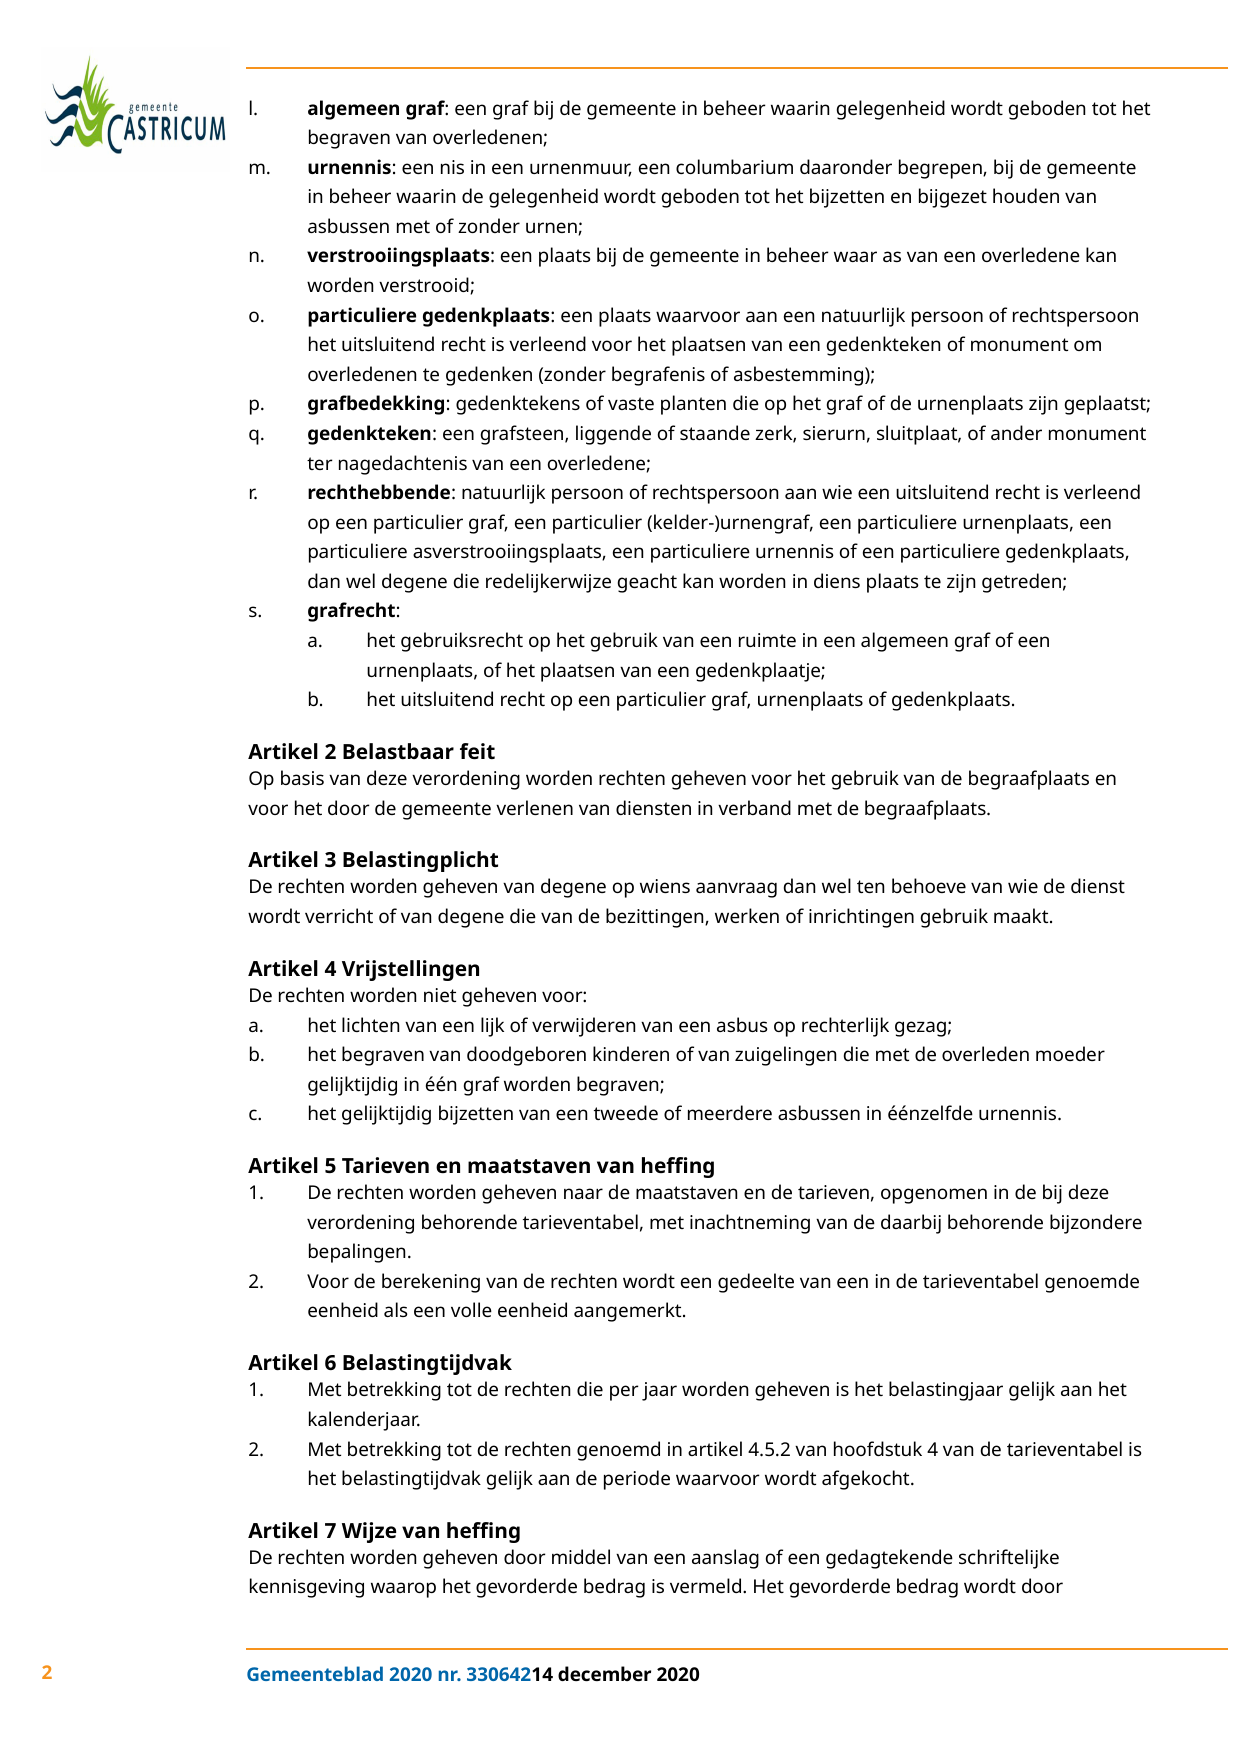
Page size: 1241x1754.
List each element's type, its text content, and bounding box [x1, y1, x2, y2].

list urnennis: een nis in een urnenmuur, een columbarium daaronder begrepen, bij de gemeente in beheer waarin de gelegenheid wordt geboden tot het bijzetten en bijgezet houden van asbussen met of zonder urnen; [248, 154, 1152, 239]
list Voor de berekening van de rechten wordt een gedeelte van een in de tarieventabel genoemde eenheid als een volle eenheid aangemerkt. [248, 1268, 1152, 1323]
list particuliere gedenkplaats: een plaats waarvoor aan een natuurlijk persoon of rechtspersoon het uitsluitend recht is verleend voor het plaatsen van een gedenkteken of monument om overledenen te gedenken (zonder begrafenis of asbestemming); [248, 302, 1152, 387]
list grafrecht: [248, 598, 1152, 623]
text Artikel 5 Tarieven en maatstaven van heffing [248, 1151, 1152, 1179]
text Op basis van deze verordening worden rechten geheven voor het gebruik van de begraafplaats en voor het door de gemeente verlenen van diensten in verband met de begraafplaats. [248, 765, 1152, 821]
text De rechten worden geheven door middel van een aanslag of een gedagtekende schriftelijke kennisgeving waarop het gevorderde bedrag is vermeld. Het gevorderde bedrag wordt door [248, 1544, 1152, 1599]
list gedenkteken: een grafsteen, liggende of staande zerk, sierurn, sluitplaat, of ander monument ter nagedachtenis van een overledene; [248, 420, 1152, 476]
list het gelijktijdig bijzetten van een tweede of meerdere asbussen in éénzelfde urnennis. [248, 1101, 1152, 1126]
text Artikel 4 Vrijstellingen [248, 954, 1152, 982]
list grafbedekking: gedenktekens of vaste planten die op het graf of de urnenplaats zijn geplaatst; [248, 391, 1152, 416]
text Artikel 6 Belastingtijdvak [248, 1348, 1152, 1377]
list Met betrekking tot de rechten genoemd in artikel 4.5.2 van hoofdstuk 4 van de tarieventabel is het belastingtijdvak gelijk aan de periode waarvoor wordt afgekocht. [248, 1436, 1152, 1491]
list het begraven van doodgeboren kinderen of van zuigelingen die met de overleden moeder gelijktijdig in één graf worden begraven; [248, 1041, 1152, 1097]
list Met betrekking tot de rechten die per jaar worden geheven is het belastingjaar gelijk aan het kalenderjaar. [248, 1377, 1152, 1432]
list De rechten worden geheven naar de maatstaven en de tarieven, opgenomen in de bij deze verordening behorende tarieventabel, met inachtneming van de daarbij behorende bijzondere bepalingen. [248, 1179, 1152, 1264]
text De rechten worden geheven van degene op wiens aanvraag dan wel ten behoeve van wie de dienst wordt verricht of van degene die van de bezittingen, werken of inrichtingen gebruik maakt. [248, 874, 1152, 929]
text De rechten worden niet geheven voor: [248, 982, 1152, 1008]
text Artikel 7 Wijze van heffing [248, 1516, 1152, 1544]
list algemeen graf: een graf bij de gemeente in beheer waarin gelegenheid wordt geboden tot het begraven van overledenen; [248, 95, 1152, 150]
list rechthebbende: natuurlijk persoon of rechtspersoon aan wie een uitsluitend recht is verleend op een particulier graf, een particulier (kelder-)urnengraf, een particuliere urnenplaats, een particuliere asverstrooiingsplaats, een particuliere urnennis of een particuliere gedenkplaats, dan wel degene die redelijkerwijze geacht kan worden in diens plaats te zijn getreden; [248, 479, 1152, 594]
list het lichten van een lijk of verwijderen van een asbus op rechterlijk gezag; [248, 1012, 1152, 1037]
text Artikel 3 Belastingplicht [248, 845, 1152, 874]
text Artikel 2 Belastbaar feit [248, 737, 1152, 765]
picture [41, 47, 231, 172]
list het uitsluitend recht op een particulier graf, urnenplaats of gedenkplaats. [307, 686, 1152, 712]
list verstrooiingsplaats: een plaats bij de gemeente in beheer waar as van een overledene kan worden verstrooid; [248, 243, 1152, 298]
list het gebruiksrecht op het gebruik van een ruimte in een algemeen graf of een urnenplaats, of het plaatsen van een gedenkplaatje; [307, 627, 1152, 683]
